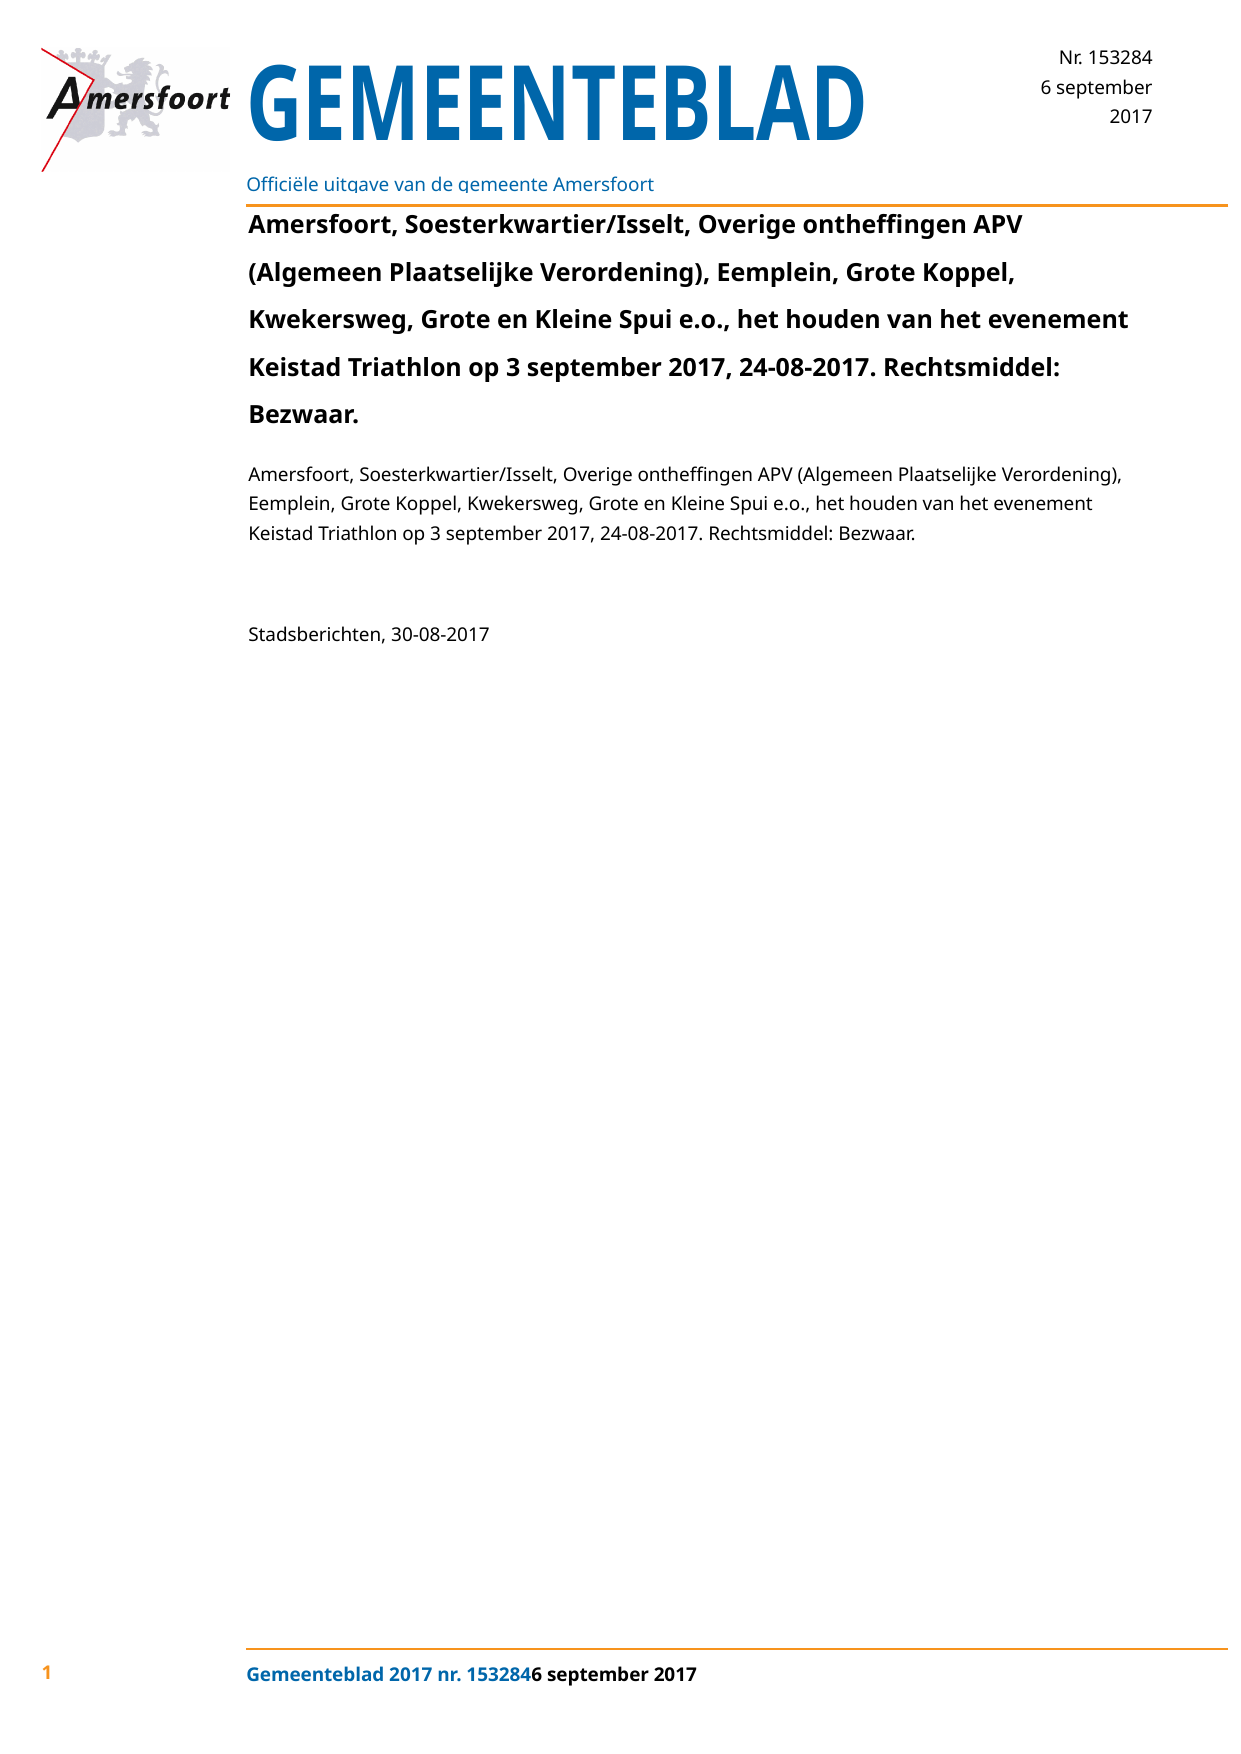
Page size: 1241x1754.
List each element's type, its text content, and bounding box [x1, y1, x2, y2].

text Amersfoort, Soesterkwartier/Isselt, Overige ontheffingen APV (Algemeen Plaatselijke Verordening), Eemplein, Grote Koppel, Kwekersweg, Grote en Kleine Spui e.o., het houden van het evenement Keistad Triathlon op 3 september 2017, 24-08-2017. Rechtsmiddel: Bezwaar. [248, 207, 1152, 431]
text Stadsberichten, 30-08-2017 [248, 621, 1152, 646]
text Amersfoort, Soesterkwartier/Isselt, Overige ontheffingen APV (Algemeen Plaatselijke Verordening), Eemplein, Grote Koppel, Kwekersweg, Grote en Kleine Spui e.o., het houden van het evenement Keistad Triathlon op 3 september 2017, 24-08-2017. Rechtsmiddel: Bezwaar. [248, 461, 1152, 546]
picture [41, 47, 231, 172]
